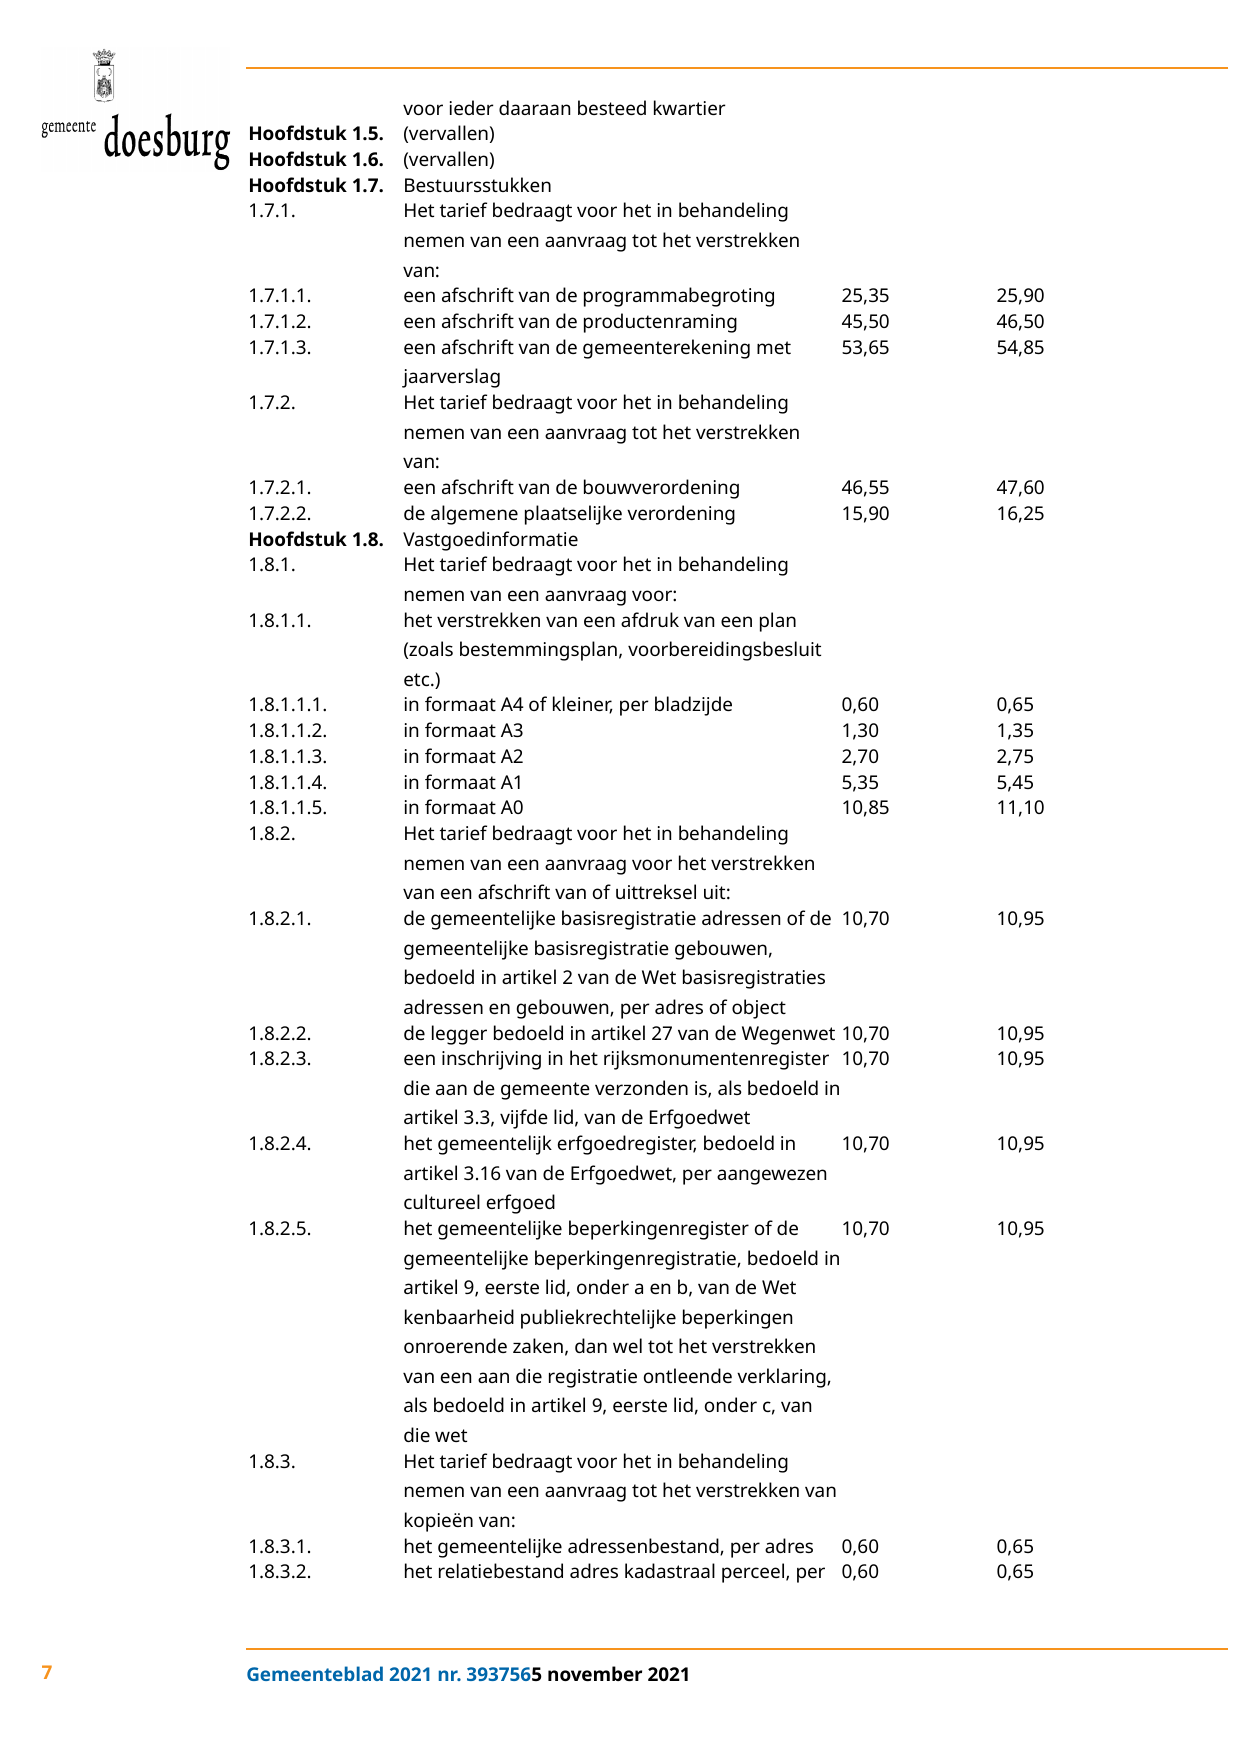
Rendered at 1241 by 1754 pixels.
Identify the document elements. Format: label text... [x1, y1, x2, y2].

table_cell 25,35 [841, 283, 996, 308]
table_cell 10,70 [841, 905, 996, 1020]
table_cell Hoofdstuk 1.5. [248, 121, 403, 146]
table_cell Hoofdstuk 1.8. [248, 526, 403, 551]
table_cell 1.7.1.2. [248, 308, 403, 334]
table_cell 1.7.2.1. [248, 474, 403, 500]
table_cell in formaat A2 [403, 743, 841, 769]
table_cell Vastgoedinformatie [403, 526, 841, 551]
table_cell 1.8.2. [248, 820, 403, 905]
table_cell [996, 820, 1152, 905]
table_cell 2,75 [996, 743, 1152, 769]
table_cell de gemeentelijke basisregistratie adressen of de gemeentelijke basisregistratie gebouwen, bedoeld in artikel 2 van de Wet basisregistraties adressen en gebouwen, per adres of object [403, 905, 841, 1020]
table_cell [841, 146, 996, 172]
table_cell 54,85 [996, 334, 1152, 389]
picture [41, 47, 231, 172]
table_cell 1,35 [996, 718, 1152, 743]
table_cell 1.8.3. [248, 1448, 403, 1533]
table_cell (vervallen) [403, 146, 841, 172]
table_cell 1.7.2.2. [248, 500, 403, 526]
table_cell 11,10 [996, 795, 1152, 820]
table_cell 53,65 [841, 334, 996, 389]
table_cell [841, 820, 996, 905]
table_cell [841, 551, 996, 607]
table_cell 1.7.1. [248, 198, 403, 283]
table_cell 10,95 [996, 1020, 1152, 1045]
table_cell 5,35 [841, 769, 996, 794]
table_cell [841, 607, 996, 692]
table_cell 10,70 [841, 1045, 996, 1130]
table_cell 10,95 [996, 1215, 1152, 1448]
table_cell 1.8.1.1.5. [248, 795, 403, 820]
table_cell (vervallen) [403, 121, 841, 146]
table_cell 1.8.3.2. [248, 1559, 403, 1584]
table_cell het gemeentelijk erfgoedregister, bedoeld in artikel 3.16 van de Erfgoedwet, per aangewezen cultureel erfgoed [403, 1130, 841, 1215]
table_cell 1.8.1.1.4. [248, 769, 403, 794]
table_cell 0,60 [841, 1533, 996, 1559]
table_cell de legger bedoeld in artikel 27 van de Wegenwet [403, 1020, 841, 1045]
table_cell [996, 551, 1152, 607]
table_cell een afschrift van de productenraming [403, 308, 841, 334]
table_cell 1.8.2.1. [248, 905, 403, 1020]
table_cell 1.8.2.3. [248, 1045, 403, 1130]
table_cell [841, 389, 996, 474]
table_cell [996, 198, 1152, 283]
table_cell [996, 172, 1152, 198]
table_cell het relatiebestand adres kadastraal perceel, per [403, 1559, 841, 1584]
table_cell 10,85 [841, 795, 996, 820]
table_cell 0,60 [841, 1559, 996, 1584]
table_cell [996, 526, 1152, 551]
table_cell 1.8.3.1. [248, 1533, 403, 1559]
table_cell voor ieder daaraan besteed kwartier [403, 95, 841, 121]
table_cell 10,70 [841, 1020, 996, 1045]
table_cell 0,65 [996, 692, 1152, 717]
table_cell een afschrift van de bouwverordening [403, 474, 841, 500]
table_cell 0,60 [841, 692, 996, 717]
table_cell 1.7.2. [248, 389, 403, 474]
table_cell [248, 95, 403, 121]
table_cell 25,90 [996, 283, 1152, 308]
table_cell 1.8.2.2. [248, 1020, 403, 1045]
table_cell 1.7.1.1. [248, 283, 403, 308]
table_cell 16,25 [996, 500, 1152, 526]
table_cell 1.8.2.4. [248, 1130, 403, 1215]
table_cell 1.8.1.1.2. [248, 718, 403, 743]
table_cell Het tarief bedraagt voor het in behandeling nemen van een aanvraag voor: [403, 551, 841, 607]
table_cell in formaat A3 [403, 718, 841, 743]
table_cell 46,55 [841, 474, 996, 500]
table_cell [841, 526, 996, 551]
table_cell 1.8.1.1.1. [248, 692, 403, 717]
table_cell in formaat A4 of kleiner, per bladzijde [403, 692, 841, 717]
table_cell [841, 121, 996, 146]
table_cell [841, 95, 996, 121]
table_cell 2,70 [841, 743, 996, 769]
table_cell in formaat A0 [403, 795, 841, 820]
table_cell het gemeentelijke beperkingenregister of de gemeentelijke beperkingenregistratie, bedoeld in artikel 9, eerste lid, onder a en b, van de Wet kenbaarheid publiekrechtelijke beperkingen onroerende zaken, dan wel tot het verstrekken van een aan die registratie ontleende verklaring, als bedoeld in artikel 9, eerste lid, onder c, van die wet [403, 1215, 841, 1448]
table_cell 46,50 [996, 308, 1152, 334]
table_cell Het tarief bedraagt voor het in behandeling nemen van een aanvraag tot het verstrekken van: [403, 389, 841, 474]
table_cell 10,70 [841, 1215, 996, 1448]
table_cell [996, 95, 1152, 121]
table_cell Het tarief bedraagt voor het in behandeling nemen van een aanvraag voor het verstrekken van een afschrift van of uittreksel uit: [403, 820, 841, 905]
table_cell 10,95 [996, 1045, 1152, 1130]
table_cell 10,70 [841, 1130, 996, 1215]
table_cell 1.8.2.5. [248, 1215, 403, 1448]
table_cell een afschrift van de gemeenterekening met jaarverslag [403, 334, 841, 389]
table_cell 1.8.1.1. [248, 607, 403, 692]
table_cell een afschrift van de programmabegroting [403, 283, 841, 308]
table_cell 10,95 [996, 905, 1152, 1020]
table_cell 1.7.1.3. [248, 334, 403, 389]
table_cell 45,50 [841, 308, 996, 334]
table_cell een inschrijving in het rijksmonumentenregister die aan de gemeente verzonden is, als bedoeld in artikel 3.3, vijfde lid, van de Erfgoedwet [403, 1045, 841, 1130]
table_cell Hoofdstuk 1.6. [248, 146, 403, 172]
table_cell Bestuursstukken [403, 172, 841, 198]
table_cell 1,30 [841, 718, 996, 743]
table_cell Het tarief bedraagt voor het in behandeling nemen van een aanvraag tot het verstrekken van kopieën van: [403, 1448, 841, 1533]
table_cell het verstrekken van een afdruk van een plan (zoals bestemmingsplan, voorbereidingsbesluit etc.) [403, 607, 841, 692]
table_cell 0,65 [996, 1533, 1152, 1559]
table_cell het gemeentelijke adressenbestand, per adres [403, 1533, 841, 1559]
table_cell [996, 607, 1152, 692]
table_cell [996, 1448, 1152, 1533]
table_cell 47,60 [996, 474, 1152, 500]
table_cell Hoofdstuk 1.7. [248, 172, 403, 198]
table_cell [996, 146, 1152, 172]
table_cell 15,90 [841, 500, 996, 526]
table_cell [841, 172, 996, 198]
table_cell 1.8.1.1.3. [248, 743, 403, 769]
table_cell [996, 389, 1152, 474]
table_cell in formaat A1 [403, 769, 841, 794]
table_cell 1.8.1. [248, 551, 403, 607]
table_cell [841, 1448, 996, 1533]
table_cell 10,95 [996, 1130, 1152, 1215]
table_cell [841, 198, 996, 283]
table_cell 0,65 [996, 1559, 1152, 1584]
table_cell [996, 121, 1152, 146]
table_cell Het tarief bedraagt voor het in behandeling nemen van een aanvraag tot het verstrekken van: [403, 198, 841, 283]
table_cell de algemene plaatselijke verordening [403, 500, 841, 526]
table_cell 5,45 [996, 769, 1152, 794]
